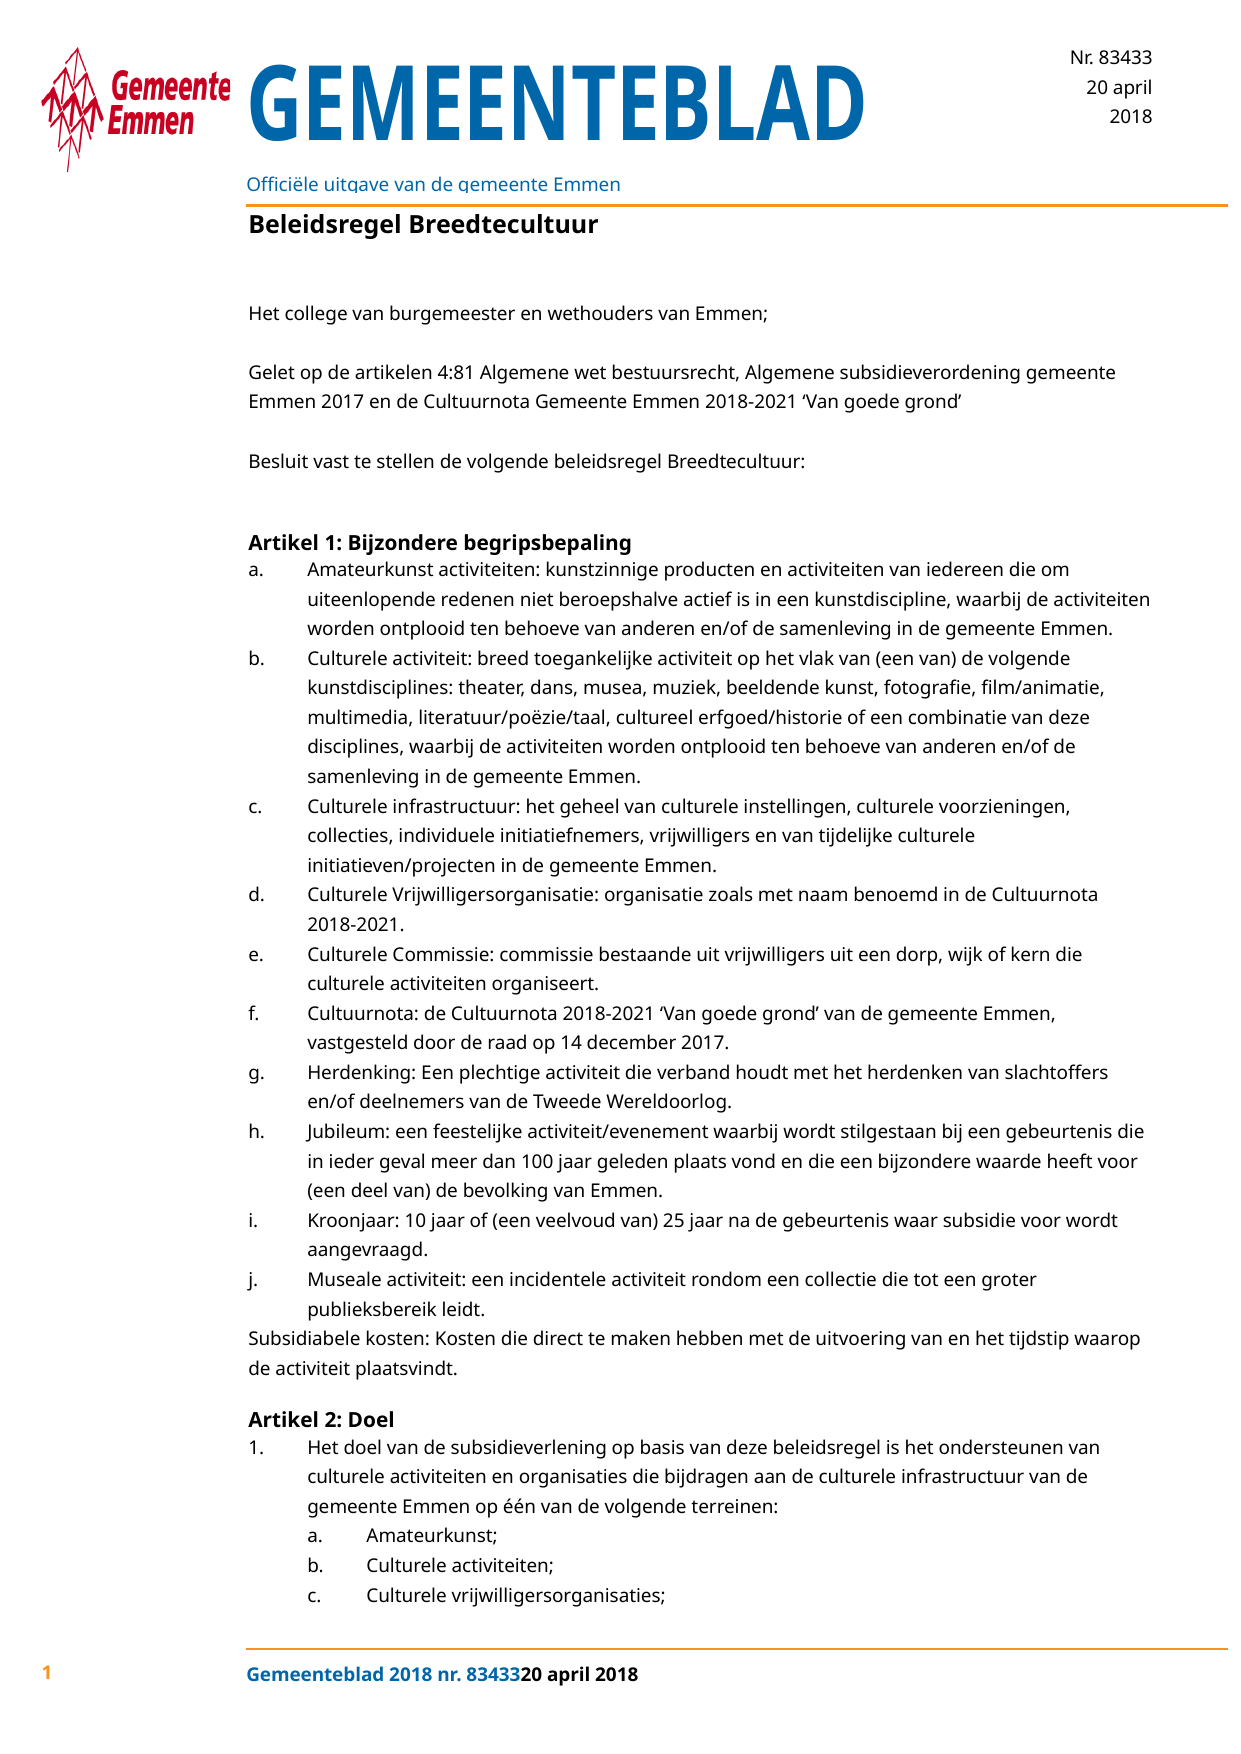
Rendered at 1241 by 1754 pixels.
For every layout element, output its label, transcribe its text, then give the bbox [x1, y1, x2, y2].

text Artikel 1: Bijzondere begripsbepaling [248, 528, 1152, 556]
list Jubileum: een feestelijke activiteit/evenement waarbij wordt stilgestaan bij een gebeurtenis die in ieder geval meer dan 100 jaar geleden plaats vond en die een bijzondere waarde heeft voor (een deel van) de bevolking van Emmen. [248, 1118, 1152, 1203]
list Culturele Commissie: commissie bestaande uit vrijwilligers uit een dorp, wijk of kern die culturele activiteiten organiseert. [248, 941, 1152, 996]
list Het doel van de subsidieverlening op basis van deze beleidsregel is het ondersteunen van culturele activiteiten en organisaties die bijdragen aan de culturele infrastructuur van de gemeente Emmen op één van de volgende terreinen: [248, 1434, 1152, 1519]
list Culturele infrastructuur: het geheel van culturele instellingen, culturele voorzieningen, collecties, individuele initiatiefnemers, vrijwilligers en van tijdelijke culturele initiatieven/projecten in de gemeente Emmen. [248, 793, 1152, 878]
text Beleidsregel Breedtecultuur [248, 207, 1152, 241]
text Besluit vast te stellen de volgende beleidsregel Breedtecultuur: [248, 448, 1152, 473]
list Cultuurnota: de Cultuurnota 2018-2021 ‘Van goede grond’ van de gemeente Emmen, vastgesteld door de raad op 14 december 2017. [248, 1000, 1152, 1055]
list Culturele activiteiten; [307, 1552, 1152, 1578]
text Artikel 2: Doel [248, 1405, 1152, 1434]
list Culturele vrijwilligersorganisaties; [307, 1582, 1152, 1607]
text Gelet op de artikelen 4:81 Algemene wet bestuursrecht, Algemene subsidieverordening gemeente Emmen 2017 en de Cultuurnota Gemeente Emmen 2018-2021 ‘Van goede grond’ [248, 359, 1152, 414]
text Het college van burgemeester en wethouders van Emmen; [248, 300, 1152, 326]
list Museale activiteit: een incidentele activiteit rondom een collectie die tot een groter publieksbereik leidt. [248, 1266, 1152, 1322]
list Herdenking: Een plechtige activiteit die verband houdt met het herdenken van slachtoffers en/of deelnemers van de Tweede Wereldoorlog. [248, 1059, 1152, 1114]
list Culturele Vrijwilligersorganisatie: organisatie zoals met naam benoemd in de Cultuurnota 2018-2021. [248, 882, 1152, 937]
list Amateurkunst activiteiten: kunstzinnige producten en activiteiten van iedereen die om uiteenlopende redenen niet beroepshalve actief is in een kunstdiscipline, waarbij de activiteiten worden ontplooid ten behoeve van anderen en/of de samenleving in de gemeente Emmen. [248, 556, 1152, 641]
list Culturele activiteit: breed toegankelijke activiteit op het vlak van (een van) de volgende kunstdisciplines: theater, dans, musea, muziek, beeldende kunst, fotografie, film/animatie, multimedia, literatuur/poëzie/taal, cultureel erfgoed/historie of een combinatie van deze disciplines, waarbij de activiteiten worden ontplooid ten behoeve van anderen en/of de samenleving in de gemeente Emmen. [248, 645, 1152, 789]
list Kroonjaar: 10 jaar of (een veelvoud van) 25 jaar na de gebeurtenis waar subsidie voor wordt aangevraagd. [248, 1207, 1152, 1262]
picture [41, 47, 231, 172]
list Amateurkunst; [307, 1523, 1152, 1548]
text Subsidiabele kosten: Kosten die direct te maken hebben met de uitvoering van en het tijdstip waarop de activiteit plaatsvindt. [248, 1325, 1152, 1381]
